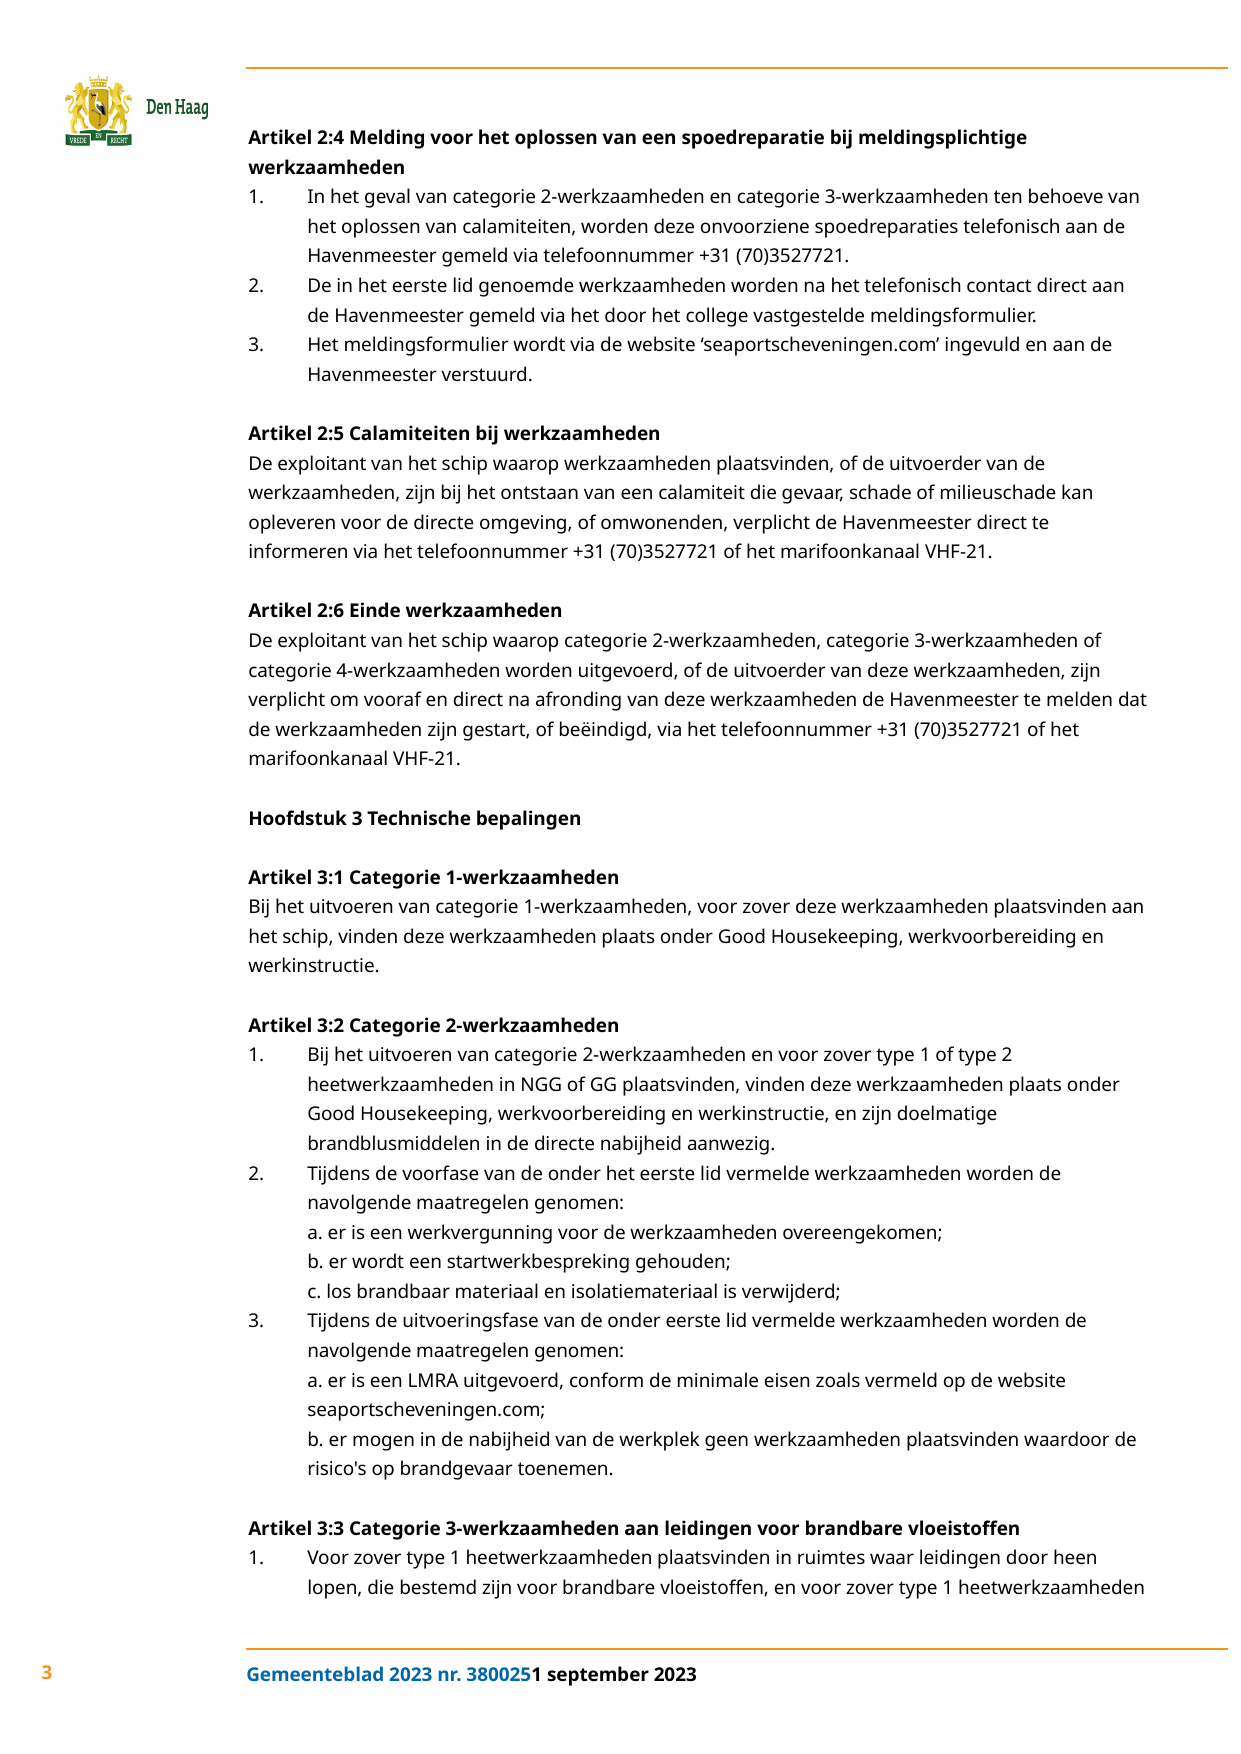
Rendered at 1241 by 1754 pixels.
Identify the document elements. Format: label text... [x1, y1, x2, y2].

text Artikel 3:3 Categorie 3-werkzaamheden aan leidingen voor brandbare vloeistoffen [248, 1515, 1152, 1541]
list Voor zover type 1 heetwerkzaamheden plaatsvinden in ruimtes waar leidingen door heen lopen, die bestemd zijn voor brandbare vloeistoffen, en voor zover type 1 heetwerkzaamheden [248, 1544, 1152, 1600]
list b. er wordt een startwerkbespreking gehouden; [248, 1248, 1152, 1274]
list b. er mogen in de nabijheid van de werkplek geen werkzaamheden plaatsvinden waardoor de risico's op brandgevaar toenemen. [248, 1426, 1152, 1481]
text Artikel 2:4 Melding voor het oplossen van een spoedreparatie bij meldingsplichtige werkzaamheden [248, 124, 1152, 180]
list Tijdens de voorfase van de onder het eerste lid vermelde werkzaamheden worden de navolgende maatregelen genomen: [248, 1160, 1152, 1215]
list a. er is een LMRA uitgevoerd, conform de minimale eisen zoals vermeld op de website seaportscheveningen.com; [248, 1367, 1152, 1422]
text Artikel 3:2 Categorie 2-werkzaamheden [248, 1012, 1152, 1038]
list In het geval van categorie 2-werkzaamheden en categorie 3-werkzaamheden ten behoeve van het oplossen van calamiteiten, worden deze onvoorziene spoedreparaties telefonisch aan de Havenmeester gemeld via telefoonnummer +31 (70)3527721. [248, 183, 1152, 268]
list Tijdens de uitvoeringsfase van de onder eerste lid vermelde werkzaamheden worden de navolgende maatregelen genomen: [248, 1308, 1152, 1363]
list a. er is een werkvergunning voor de werkzaamheden overeengekomen; [248, 1219, 1152, 1245]
text De exploitant van het schip waarop werkzaamheden plaatsvinden, of de uitvoerder van de werkzaamheden, zijn bij het ontstaan van een calamiteit die gevaar, schade of milieuschade kan opleveren voor de directe omgeving, of omwonenden, verplicht de Havenmeester direct te informeren via het telefoonnummer +31 (70)3527721 of het marifoonkanaal VHF-21. [248, 450, 1152, 564]
text Artikel 2:5 Calamiteiten bij werkzaamheden [248, 420, 1152, 446]
list De in het eerste lid genoemde werkzaamheden worden na het telefonisch contact direct aan de Havenmeester gemeld via het door het college vastgestelde meldingsformulier. [248, 272, 1152, 328]
list Bij het uitvoeren van categorie 2-werkzaamheden en voor zover type 1 of type 2 heetwerkzaamheden in NGG of GG plaatsvinden, vinden deze werkzaamheden plaats onder Good Housekeeping, werkvoorbereiding en werkinstructie, en zijn doelmatige brandblusmiddelen in de directe nabijheid aanwezig. [248, 1041, 1152, 1156]
text Artikel 2:6 Einde werkzaamheden [248, 598, 1152, 623]
text Hoofdstuk 3 Technische bepalingen [248, 805, 1152, 831]
picture [41, 47, 231, 172]
text Bij het uitvoeren van categorie 1-werkzaamheden, voor zover deze werkzaamheden plaatsvinden aan het schip, vinden deze werkzaamheden plaats onder Good Housekeeping, werkvoorbereiding en werkinstructie. [248, 893, 1152, 978]
list c. los brandbaar materiaal en isolatiemateriaal is verwijderd; [248, 1278, 1152, 1304]
text De exploitant van het schip waarop categorie 2-werkzaamheden, categorie 3-werkzaamheden of categorie 4-werkzaamheden worden uitgevoerd, of de uitvoerder van deze werkzaamheden, zijn verplicht om vooraf en direct na afronding van deze werkzaamheden de Havenmeester te melden dat de werkzaamheden zijn gestart, of beëindigd, via het telefoonnummer +31 (70)3527721 of het marifoonkanaal VHF-21. [248, 627, 1152, 771]
text Artikel 3:1 Categorie 1-werkzaamheden [248, 864, 1152, 890]
list Het meldingsformulier wordt via de website ‘seaportscheveningen.com’ ingevuld en aan de Havenmeester verstuurd. [248, 331, 1152, 387]
